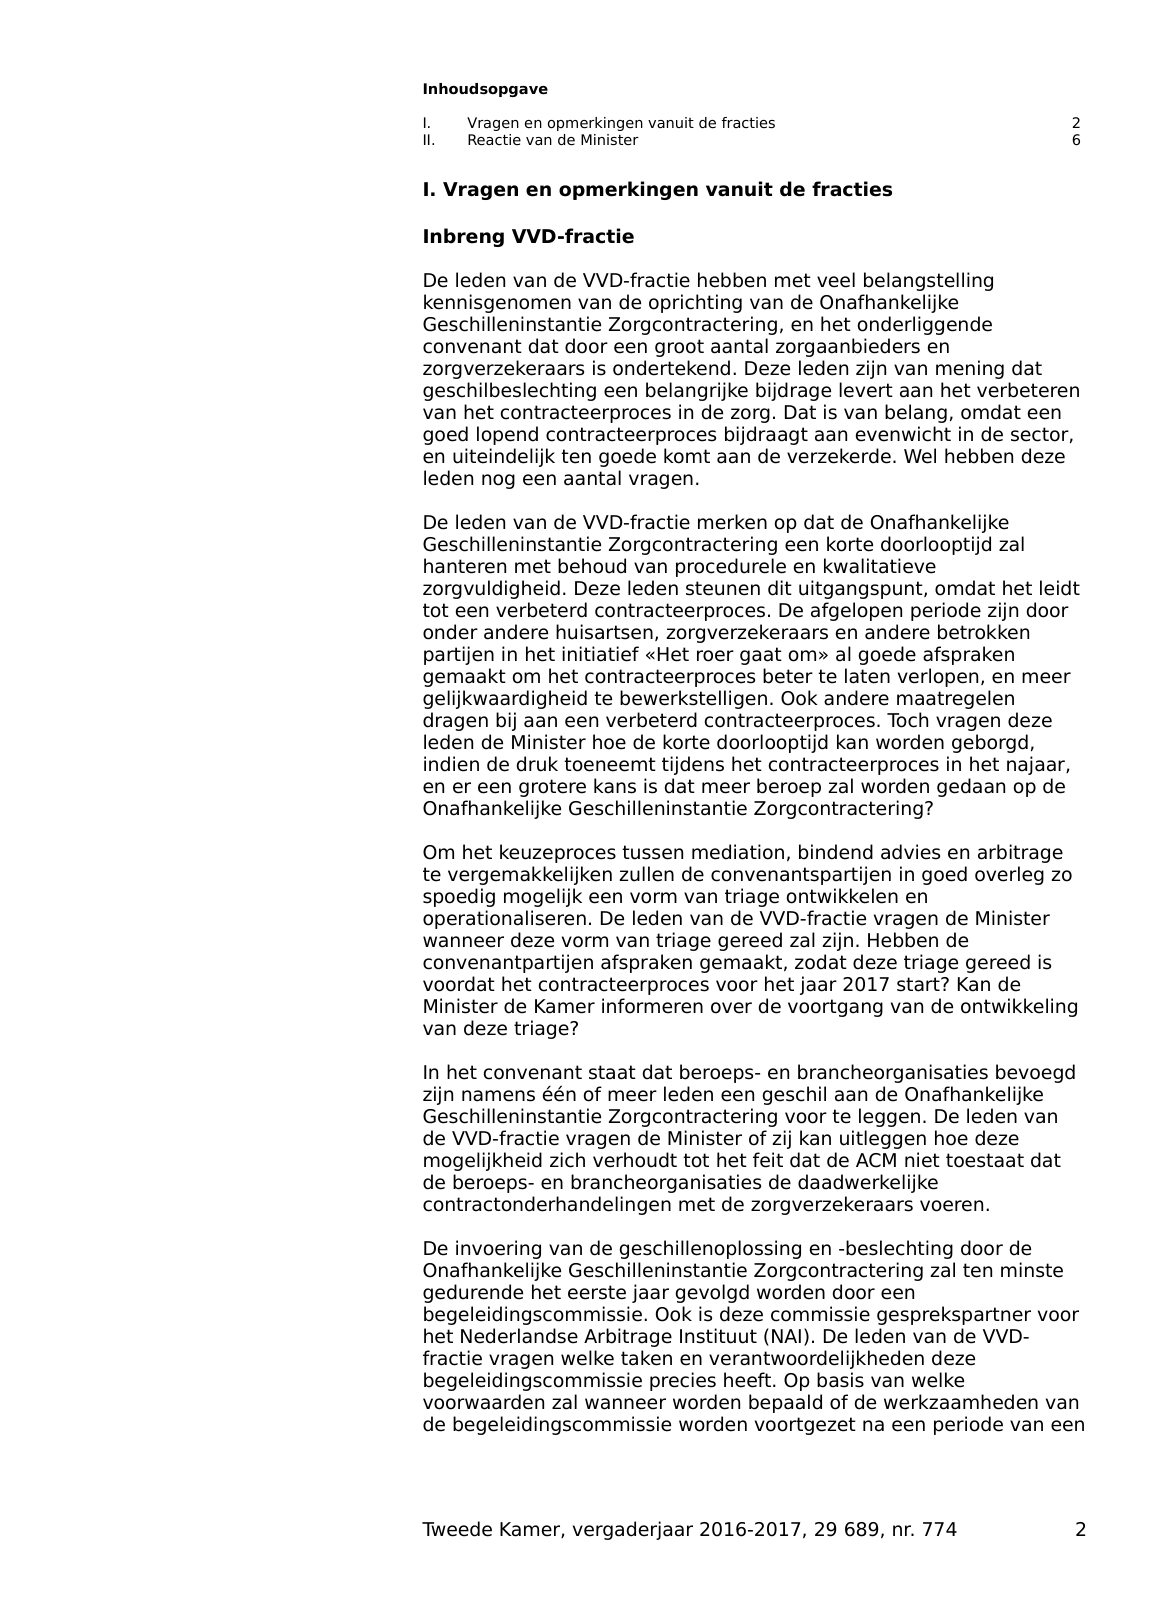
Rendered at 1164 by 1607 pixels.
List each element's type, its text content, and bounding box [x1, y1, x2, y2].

text De leden van de VVD-fractie hebben met veel belangstelling kennisgenomen van de oprichting van de Onafhankelijke Geschilleninstantie Zorgcontractering, en het onderliggende convenant dat door een groot aantal zorgaanbieders en zorgverzekeraars is ondertekend. Deze leden zijn van mening dat geschilbeslechting een belangrijke bijdrage levert aan het verbeteren van het contracteerproces in de zorg. Dat is van belang, omdat een goed lopend contracteerproces bijdraagt aan evenwicht in de sector, en uiteindelijk ten goede komt aan de verzekerde. Wel hebben deze leden nog een aantal vragen. [422, 270, 1087, 490]
subtitle Inbreng VVD-fractie [422, 226, 1087, 248]
table_header [1054, 81, 1087, 98]
text De leden van de VVD-fractie merken op dat de Onafhankelijke Geschilleninstantie Zorgcontractering een korte doorlooptijd zal hanteren met behoud van procedurele en kwalitatieve zorgvuldigheid. Deze leden steunen dit uitgangspunt, omdat het leidt tot een verbeterd contracteerproces. De afgelopen periode zijn door onder andere huisartsen, zorgverzekeraars en andere betrokken partijen in het initiatief «Het roer gaat om» al goede afspraken gemaakt om het contracteerproces beter te laten verlopen, en meer gelijkwaardigheid te bewerkstelligen. Ook andere maatregelen dragen bij aan een verbeterd contracteerproces. Toch vragen deze leden de Minister hoe de korte doorlooptijd kan worden geborgd, indien de druk toeneemt tijdens het contracteerproces in het najaar, en er een grotere kans is dat meer beroep zal worden gedaan op de Onafhankelijke Geschilleninstantie Zorgcontractering? [422, 512, 1087, 820]
table_cell 2 [1054, 115, 1087, 132]
table_cell [461, 98, 1053, 115]
table_cell II. [422, 132, 461, 149]
subtitle I. Vragen en opmerkingen vanuit de fracties [422, 179, 1087, 201]
table_cell Reactie van de Minister [461, 132, 1053, 149]
text Om het keuzeproces tussen mediation, bindend advies en arbitrage te vergemakkelijken zullen de convenantspartijen in goed overleg zo spoedig mogelijk een vorm van triage ontwikkelen en operationaliseren. De leden van de VVD-fractie vragen de Minister wanneer deze vorm van triage gereed zal zijn. Hebben de convenantpartijen afspraken gemaakt, zodat deze triage gereed is voordat het contracteerproces voor het jaar 2017 start? Kan de Minister de Kamer informeren over de voortgang van de ontwikkeling van deze triage? [422, 842, 1087, 1040]
table_cell 6 [1054, 132, 1087, 149]
text In het convenant staat dat beroeps- en brancheorganisaties bevoegd zijn namens één of meer leden een geschil aan de Onafhankelijke Geschilleninstantie Zorgcontractering voor te leggen. De leden van de VVD-fractie vragen de Minister of zij kan uitleggen hoe deze mogelijkheid zich verhoudt tot het feit dat de ACM niet toestaat dat de beroeps- en brancheorganisaties de daadwerkelijke contractonderhandelingen met de zorgverzekeraars voeren. [422, 1062, 1087, 1216]
table_cell I. [422, 115, 461, 132]
table_header Inhoudsopgave [422, 81, 1053, 98]
table_cell [422, 98, 461, 115]
table_cell [1054, 98, 1087, 115]
text De invoering van de geschillenoplossing en -beslechting door de Onafhankelijke Geschilleninstantie Zorgcontractering zal ten minste gedurende het eerste jaar gevolgd worden door een begeleidingscommissie. Ook is deze commissie gesprekspartner voor het Nederlandse Arbitrage Instituut (NAI). De leden van de VVD-fractie vragen welke taken en verantwoordelijkheden deze begeleidingscommissie precies heeft. Op basis van welke voorwaarden zal wanneer worden bepaald of de werkzaamheden van de begeleidingscommissie worden voortgezet na een periode van een [422, 1238, 1087, 1436]
table_cell Vragen en opmerkingen vanuit de fracties [461, 115, 1053, 132]
